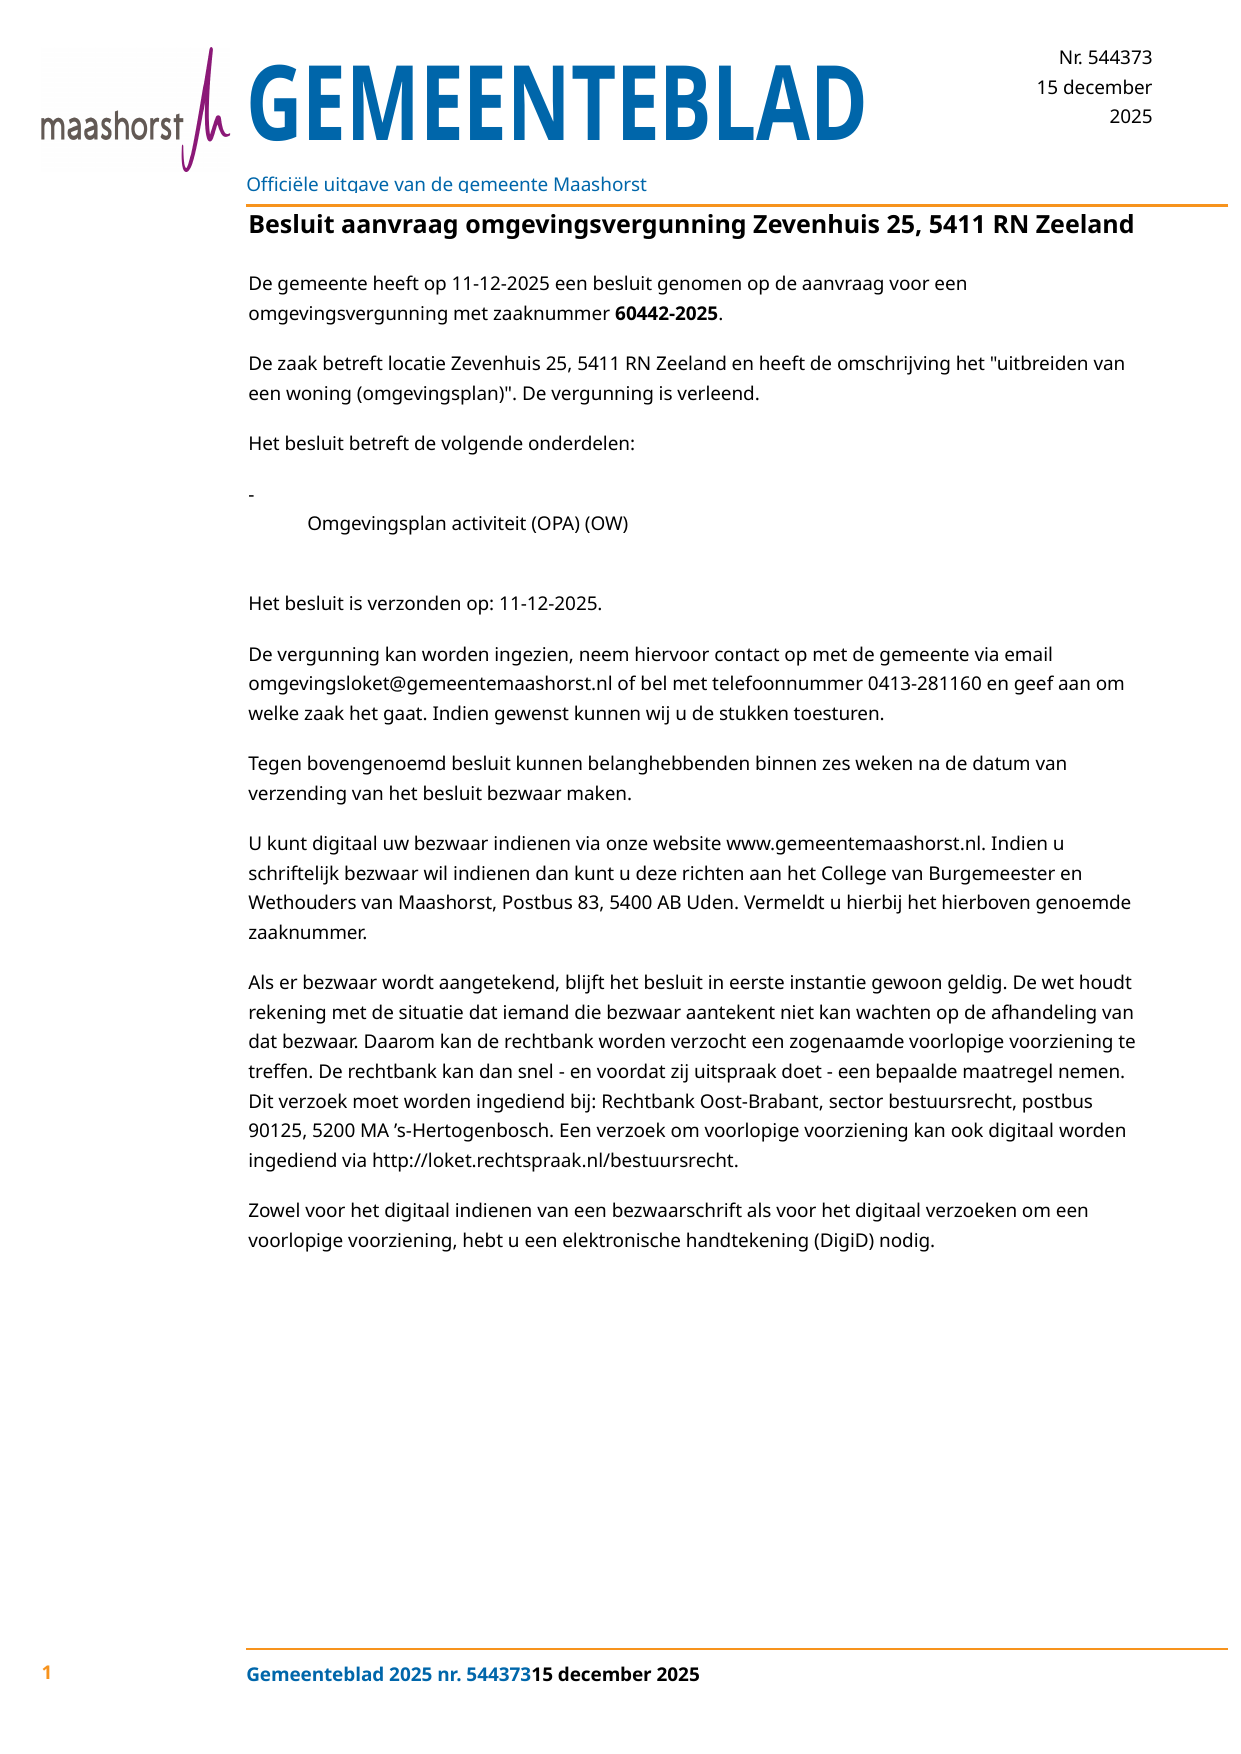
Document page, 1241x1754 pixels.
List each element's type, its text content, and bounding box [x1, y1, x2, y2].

text De zaak betreft locatie Zevenhuis 25, 5411 RN Zeeland en heeft de omschrijving het "uitbreiden van een woning (omgevingsplan)". De vergunning is verleend. [248, 350, 1152, 406]
text Tegen bovengenoemd besluit kunnen belanghebbenden binnen zes weken na de datum van verzending van het besluit bezwaar maken. [248, 750, 1152, 806]
text De vergunning kan worden ingezien, neem hiervoor contact op met de gemeente via email omgevingsloket@gemeentemaashorst.nl of bel met telefoonnummer 0413-281160 en geef aan om welke zaak het gaat. Indien gewenst kunnen wij u de stukken toesturen. [248, 641, 1152, 726]
picture [41, 47, 231, 172]
text U kunt digitaal uw bezwaar indienen via onze website www.gemeentemaashorst.nl. Indien u schriftelijk bezwaar wil indienen dan kunt u deze richten aan het College van Burgemeester en Wethouders van Maashorst, Postbus 83, 5400 AB Uden. Vermeldt u hierbij het hierboven genoemde zaaknummer. [248, 830, 1152, 945]
text Het besluit is verzonden op: 11-12-2025. [248, 590, 1152, 616]
text De gemeente heeft op 11-12-2025 een besluit genomen op de aanvraag voor een omgevingsvergunning met zaaknummer 60442-2025. [248, 270, 1152, 326]
list Omgevingsplan activiteit (OPA) (OW) [248, 510, 1152, 536]
text Zowel voor het digitaal indienen van een bezwaarschrift als voor het digitaal verzoeken om een voorlopige voorziening, hebt u een elektronische handtekening (DigiD) nodig. [248, 1197, 1152, 1253]
text Het besluit betreft de volgende onderdelen: [248, 430, 1152, 456]
text Als er bezwaar wordt aangetekend, blijft het besluit in eerste instantie gewoon geldig. De wet houdt rekening met de situatie dat iemand die bezwaar aantekent niet kan wachten op de afhandeling van dat bezwaar. Daarom kan de rechtbank worden verzocht een zogenaamde voorlopige voorziening te treffen. De rechtbank kan dan snel - en voordat zij uitspraak doet - een bepaalde maatregel nemen. Dit verzoek moet worden ingediend bij: Rechtbank Oost-Brabant, sector bestuursrecht, postbus 90125, 5200 MA ’s-Hertogenbosch. Een verzoek om voorlopige voorziening kan ook digitaal worden ingediend via http://loket.rechtspraak.nl/bestuursrecht. [248, 969, 1152, 1173]
text Besluit aanvraag omgevingsvergunning Zevenhuis 25, 5411 RN Zeeland [248, 207, 1152, 241]
